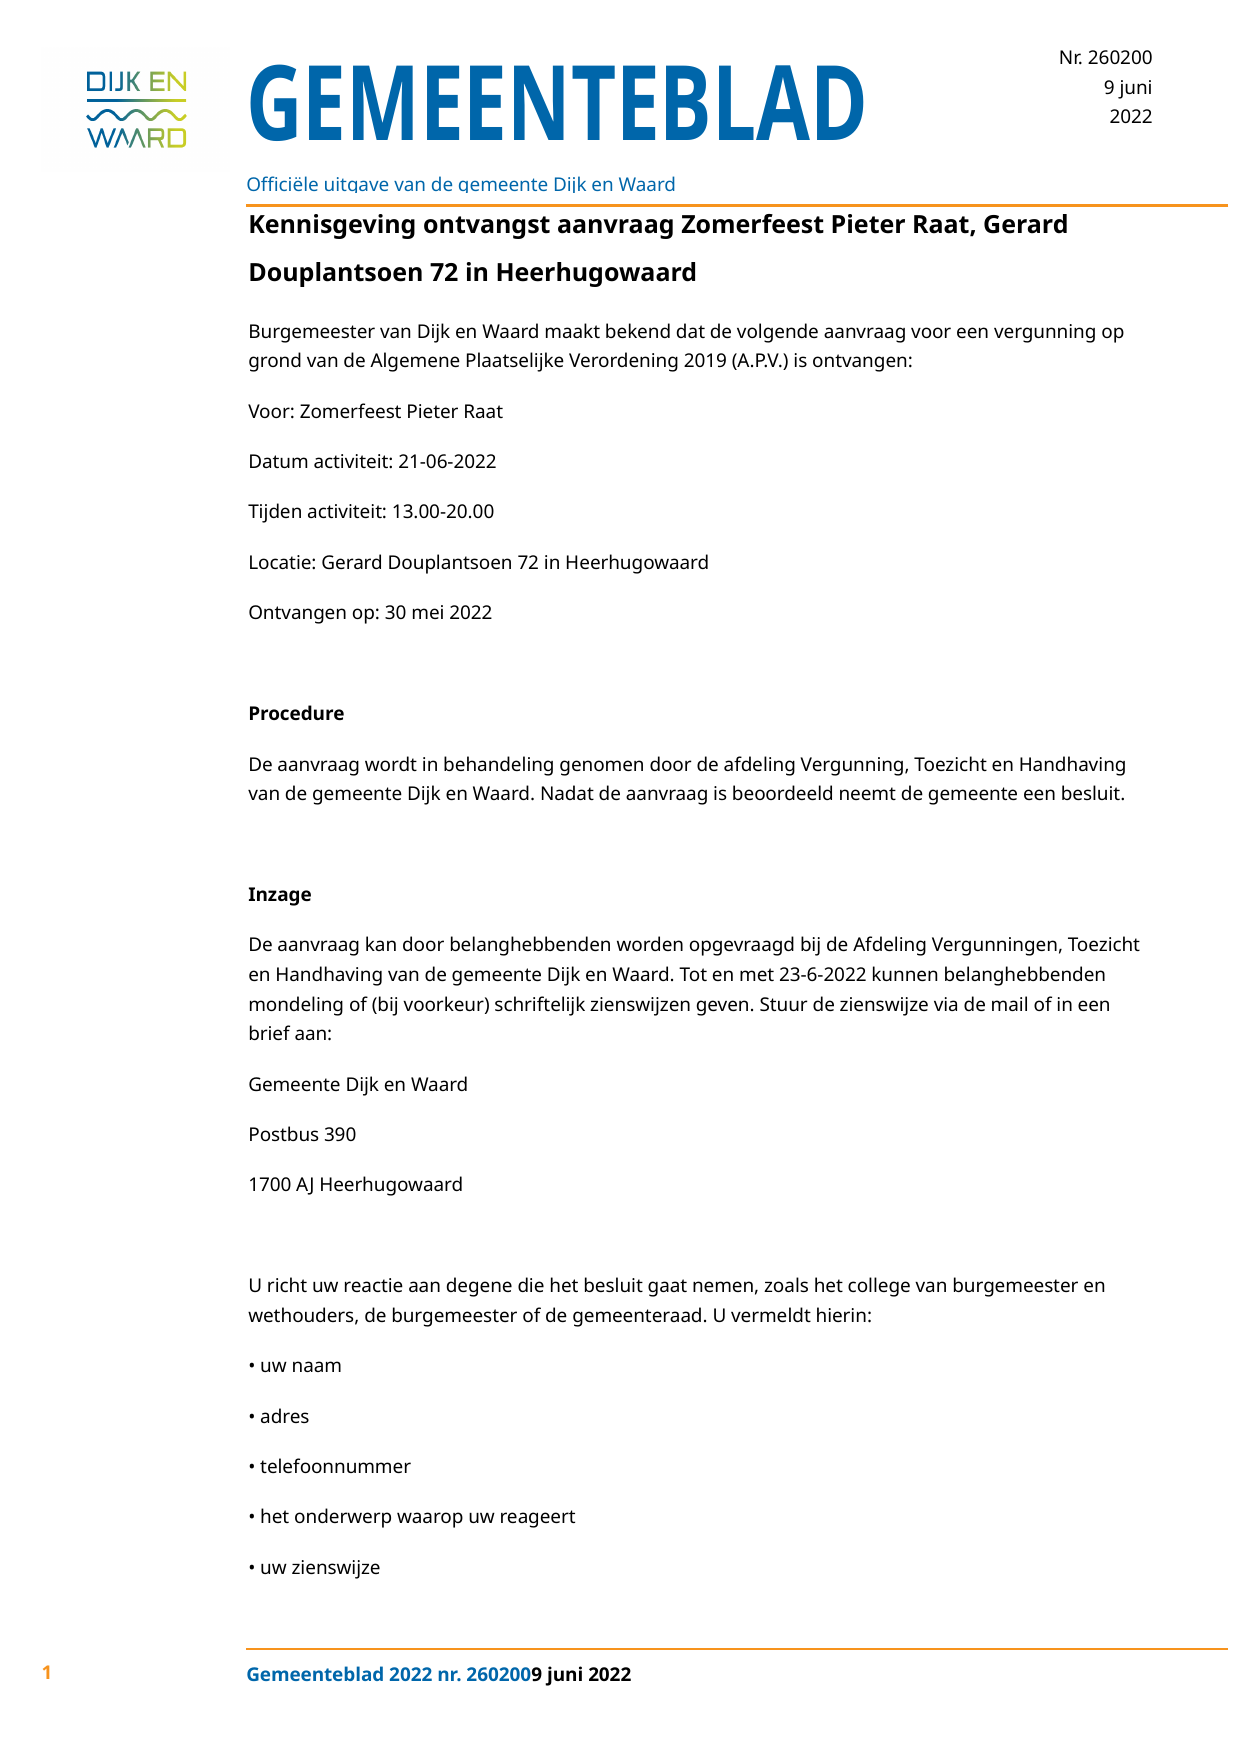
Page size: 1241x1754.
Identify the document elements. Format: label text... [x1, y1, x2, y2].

text Burgemeester van Dijk en Waard maakt bekend dat de volgende aanvraag voor een vergunning op grond van de Algemene Plaatselijke Verordening 2019 (A.P.V.) is ontvangen: [248, 318, 1152, 373]
text Datum activiteit: 21-06-2022 [248, 448, 1152, 474]
text Inzage [248, 881, 1152, 907]
text • uw zienswijze [248, 1554, 1152, 1580]
picture [41, 47, 231, 172]
text De aanvraag kan door belanghebbenden worden opgevraagd bij de Afdeling Vergunningen, Toezicht en Handhaving van de gemeente Dijk en Waard. Tot en met 23-6-2022 kunnen belanghebbenden mondeling of (bij voorkeur) schriftelijk zienswijzen geven. Stuur de zienswijze via de mail of in een brief aan: [248, 932, 1152, 1046]
text Ontvangen op: 30 mei 2022 [248, 599, 1152, 625]
text Gemeente Dijk en Waard [248, 1071, 1152, 1097]
text • uw naam [248, 1352, 1152, 1378]
text Procedure [248, 700, 1152, 726]
text • telefoonnummer [248, 1453, 1152, 1479]
text • adres [248, 1403, 1152, 1429]
text De aanvraag wordt in behandeling genomen door de afdeling Vergunning, Toezicht en Handhaving van de gemeente Dijk en Waard. Nadat de aanvraag is beoordeeld neemt de gemeente een besluit. [248, 751, 1152, 806]
text • het onderwerp waarop uw reageert [248, 1504, 1152, 1529]
text Kennisgeving ontvangst aanvraag Zomerfeest Pieter Raat, Gerard Douplantsoen 72 in Heerhugowaard [248, 207, 1152, 288]
text 1700 AJ Heerhugowaard [248, 1172, 1152, 1197]
text Tijden activiteit: 13.00-20.00 [248, 499, 1152, 524]
text U richt uw reactie aan degene die het besluit gaat nemen, zoals het college van burgemeester en wethouders, de burgemeester of de gemeenteraad. U vermeldt hierin: [248, 1272, 1152, 1328]
text Voor: Zomerfeest Pieter Raat [248, 398, 1152, 424]
text Postbus 390 [248, 1121, 1152, 1147]
text Locatie: Gerard Douplantsoen 72 in Heerhugowaard [248, 549, 1152, 575]
